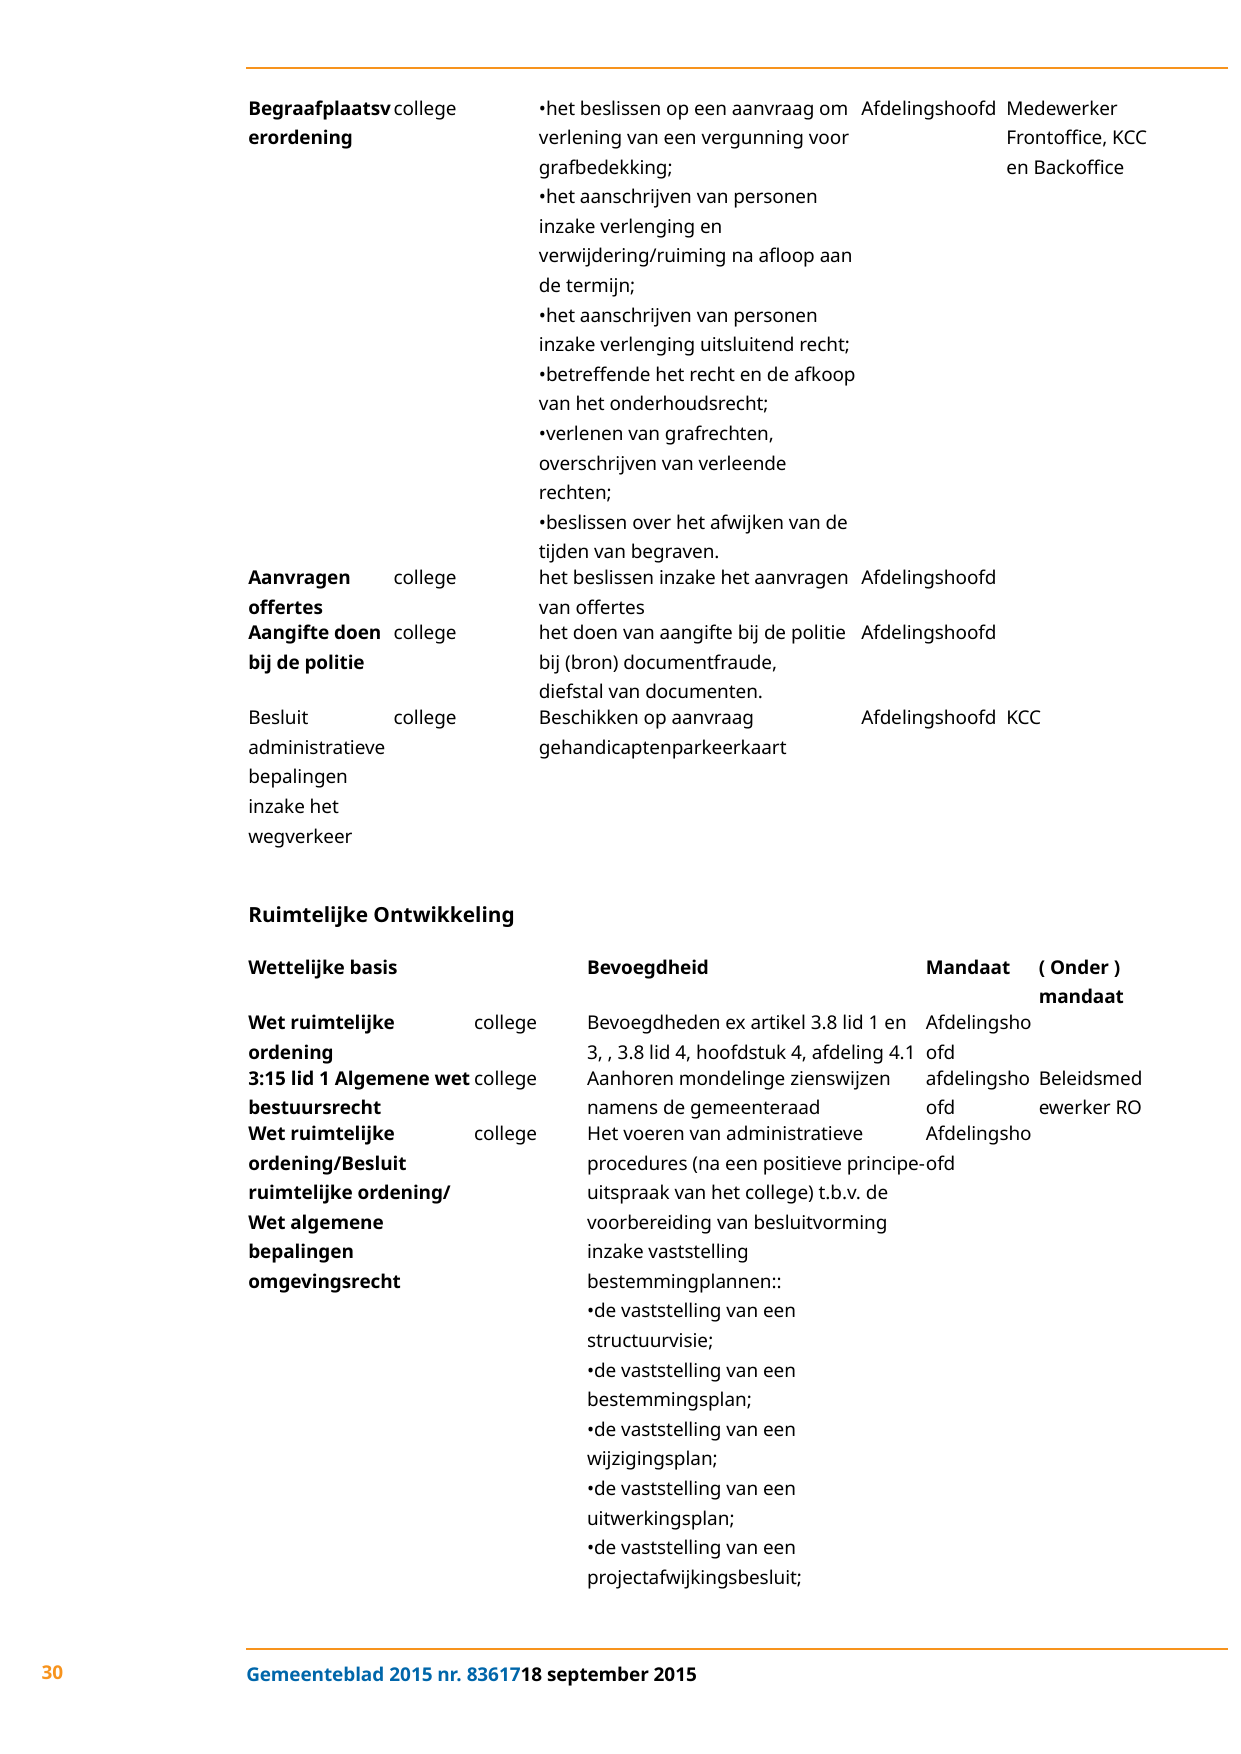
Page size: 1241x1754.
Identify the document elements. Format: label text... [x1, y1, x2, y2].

table_cell Wet ruimtelijke ordening/Besluit ruimtelijke ordening/ Wet algemene bepalingen omgevingsrecht [248, 1120, 474, 1589]
table_cell Het voeren van administratieve procedures (na een positieve principe-uitspraak van het college) t.b.v. de voorbereiding van besluitvorming inzake vaststelling bestemmingplannen:: •de vaststelling van een structuurvisie; •de vaststelling van een bestemmingsplan; •de vaststelling van een wijzigingsplan; •de vaststelling van een uitwerkingsplan; •de vaststelling van een projectafwijkingsbesluit; [587, 1120, 926, 1589]
table_cell college [474, 1010, 587, 1065]
table_cell het beslissen inzake het aanvragen van offertes [539, 564, 861, 619]
table_cell Afdelingshoofd [861, 95, 1006, 564]
table_cell college [393, 95, 539, 564]
table_cell Medewerker Frontoffice, KCC en Backoffice [1006, 95, 1152, 564]
table_cell [1039, 1120, 1152, 1589]
table_cell Besluit administratieve bepalingen inzake het wegverkeer [248, 705, 393, 848]
table_cell 3:15 lid 1 Algemene wet bestuursrecht [248, 1065, 474, 1120]
table_cell Aanhoren mondelinge zienswijzen namens de gemeenteraad [587, 1065, 926, 1120]
table_cell Afdelingshoofd [861, 705, 1006, 848]
table_cell college [393, 620, 539, 704]
text Ruimtelijke Ontwikkeling [248, 900, 1152, 928]
table_cell Aanvragen offertes [248, 564, 393, 619]
table_cell Afdelingshoofd [861, 564, 1006, 619]
table_cell Aangifte doen bij de politie [248, 620, 393, 704]
table_header [474, 954, 587, 1009]
table_cell college [474, 1120, 587, 1589]
table_cell Afdelingshoofd [926, 1120, 1038, 1589]
picture [41, 47, 231, 172]
table_cell Afdelingshoofd [926, 1010, 1038, 1065]
table_cell college [393, 705, 539, 848]
table_cell Begraafplaatsverordening [248, 95, 393, 564]
table_header Wettelijke basis [248, 954, 474, 1009]
table_header ( Onder ) mandaat [1039, 954, 1152, 1009]
table_cell [1039, 1010, 1152, 1065]
table_cell afdelingshoofd [926, 1065, 1038, 1120]
table_cell college [474, 1065, 587, 1120]
table_cell Wet ruimtelijke ordening [248, 1010, 474, 1065]
table_cell •het beslissen op een aanvraag om verlening van een vergunning voor grafbedekking; •het aanschrijven van personen inzake verlenging en verwijdering/ruiming na afloop aan de termijn; •het aanschrijven van personen inzake verlenging uitsluitend recht; •betreffende het recht en de afkoop van het onderhoudsrecht; •verlenen van grafrechten, overschrijven van verleende rechten; •beslissen over het afwijken van de tijden van begraven. [539, 95, 861, 564]
table_cell Beleidsmedewerker RO [1039, 1065, 1152, 1120]
table_header Mandaat [926, 954, 1038, 1009]
table_cell [1006, 564, 1152, 619]
table_cell Bevoegdheden ex artikel 3.8 lid 1 en 3, , 3.8 lid 4, hoofdstuk 4, afdeling 4.1 [587, 1010, 926, 1065]
table_cell Beschikken op aanvraag gehandicaptenparkeerkaart [539, 705, 861, 848]
table_cell Afdelingshoofd [861, 620, 1006, 704]
table_cell het doen van aangifte bij de politie bij (bron) documentfraude, diefstal van documenten. [539, 620, 861, 704]
table_header Bevoegdheid [587, 954, 926, 1009]
table_cell college [393, 564, 539, 619]
table_cell [1006, 620, 1152, 704]
table_cell KCC [1006, 705, 1152, 848]
